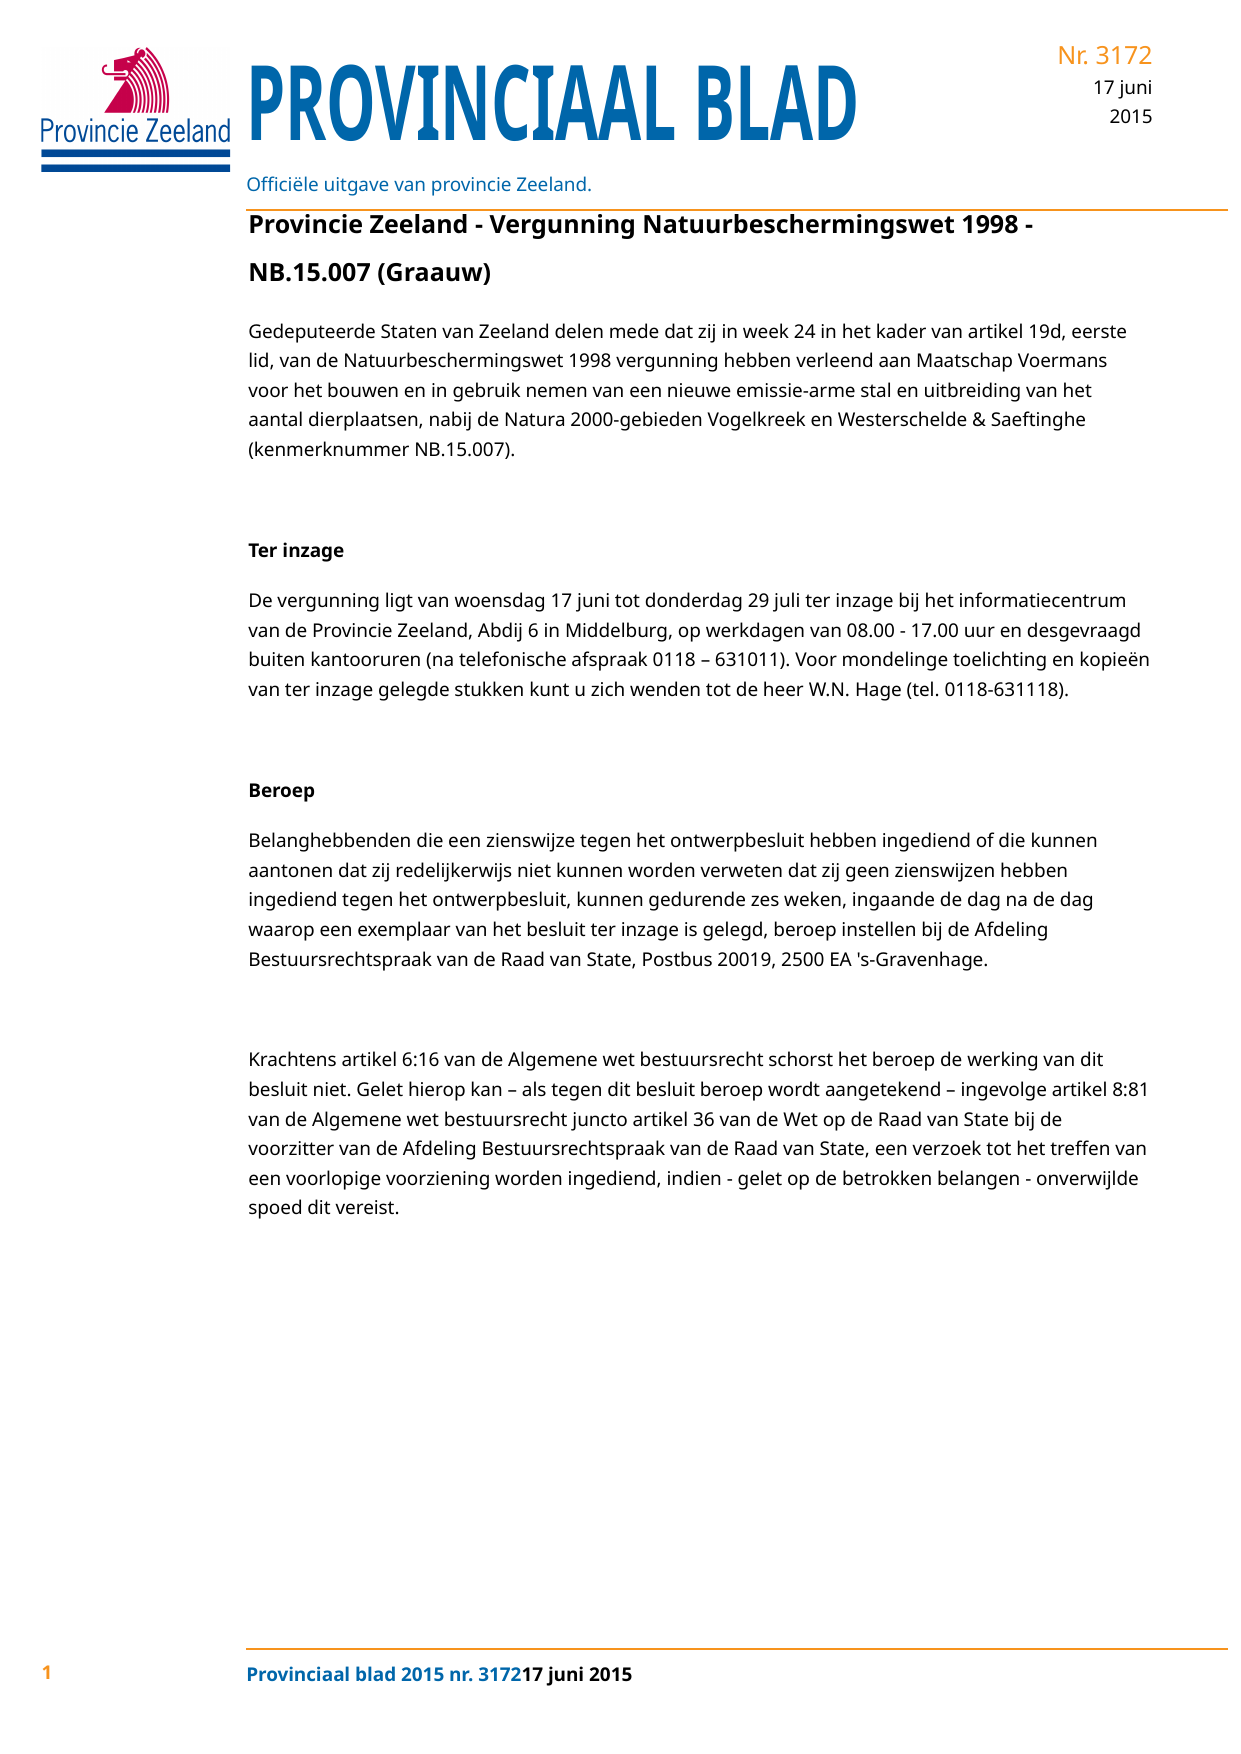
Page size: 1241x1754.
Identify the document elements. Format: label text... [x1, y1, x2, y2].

text Provincie Zeeland - Vergunning Natuurbeschermingswet 1998 - NB.15.007 (Graauw) [248, 211, 1152, 288]
picture [41, 47, 231, 172]
text Belanghebbenden die een zienswijze tegen het ontwerpbesluit hebben ingediend of die kunnen aantonen dat zij redelijkerwijs niet kunnen worden verweten dat zij geen zienswijzen hebben ingediend tegen het ontwerpbesluit, kunnen gedurende zes weken, ingaande de dag na de dag waarop een exemplaar van het besluit ter inzage is gelegd, beroep instellen bij de Afdeling Bestuursrechtspraak van de Raad van State, Postbus 20019, 2500 EA 's-Gravenhage. [248, 827, 1152, 972]
text Gedeputeerde Staten van Zeeland delen mede dat zij in week 24 in het kader van artikel 19d, eerste lid, van de Natuurbeschermingswet 1998 vergunning hebben verleend aan Maatschap Voermans voor het bouwen en in gebruik nemen van een nieuwe emissie-arme stal en uitbreiding van het aantal dierplaatsen, nabij de Natura 2000-gebieden Vogelkreek en Westerschelde & Saeftinghe (kenmerknummer NB.15.007). [248, 318, 1152, 462]
text Krachtens artikel 6:16 van de Algemene wet bestuursrecht schorst het beroep de werking van dit besluit niet. Gelet hierop kan – als tegen dit besluit beroep wordt aangetekend – ingevolge artikel 8:81 van de Algemene wet bestuursrecht juncto artikel 36 van de Wet op de Raad van State bij de voorzitter van de Afdeling Bestuursrechtspraak van de Raad van State, een verzoek tot het treffen van een voorlopige voorziening worden ingediend, indien - gelet op de betrokken belangen - onverwijlde spoed dit vereist. [248, 1047, 1152, 1220]
text De vergunning ligt van woensdag 17 juni tot donderdag 29 juli ter inzage bij het informatiecentrum van de Provincie Zeeland, Abdij 6 in Middelburg, op werkdagen van 08.00 - 17.00 uur en desgevraagd buiten kantooruren (na telefonische afspraak 0118 – 631011). Voor mondelinge toelichting en kopieën van ter inzage gelegde stukken kunt u zich wenden tot de heer W.N. Hage (tel. 0118-631118). [248, 587, 1152, 702]
text Ter inzage [248, 537, 1152, 563]
text Beroep [248, 777, 1152, 803]
